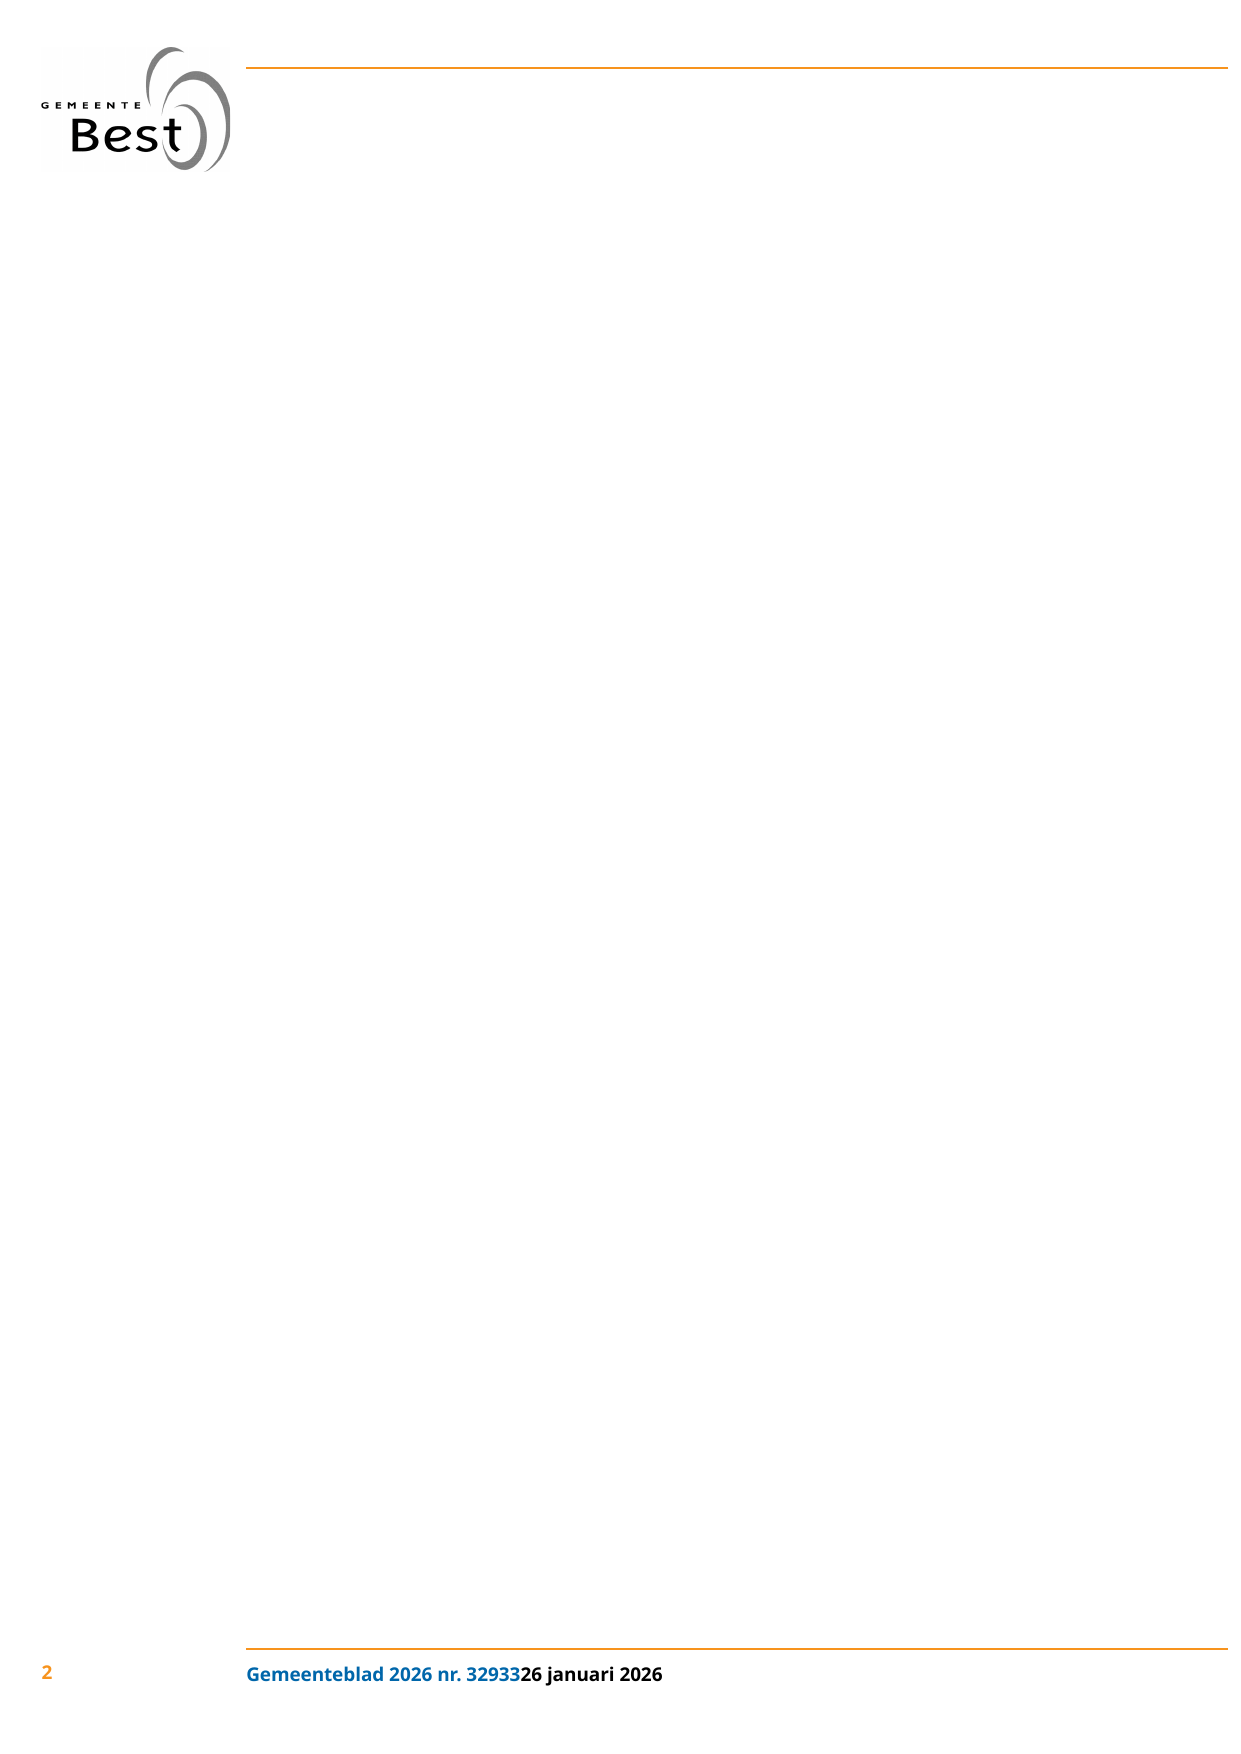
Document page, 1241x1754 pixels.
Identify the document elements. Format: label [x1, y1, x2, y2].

picture [41, 47, 231, 172]
